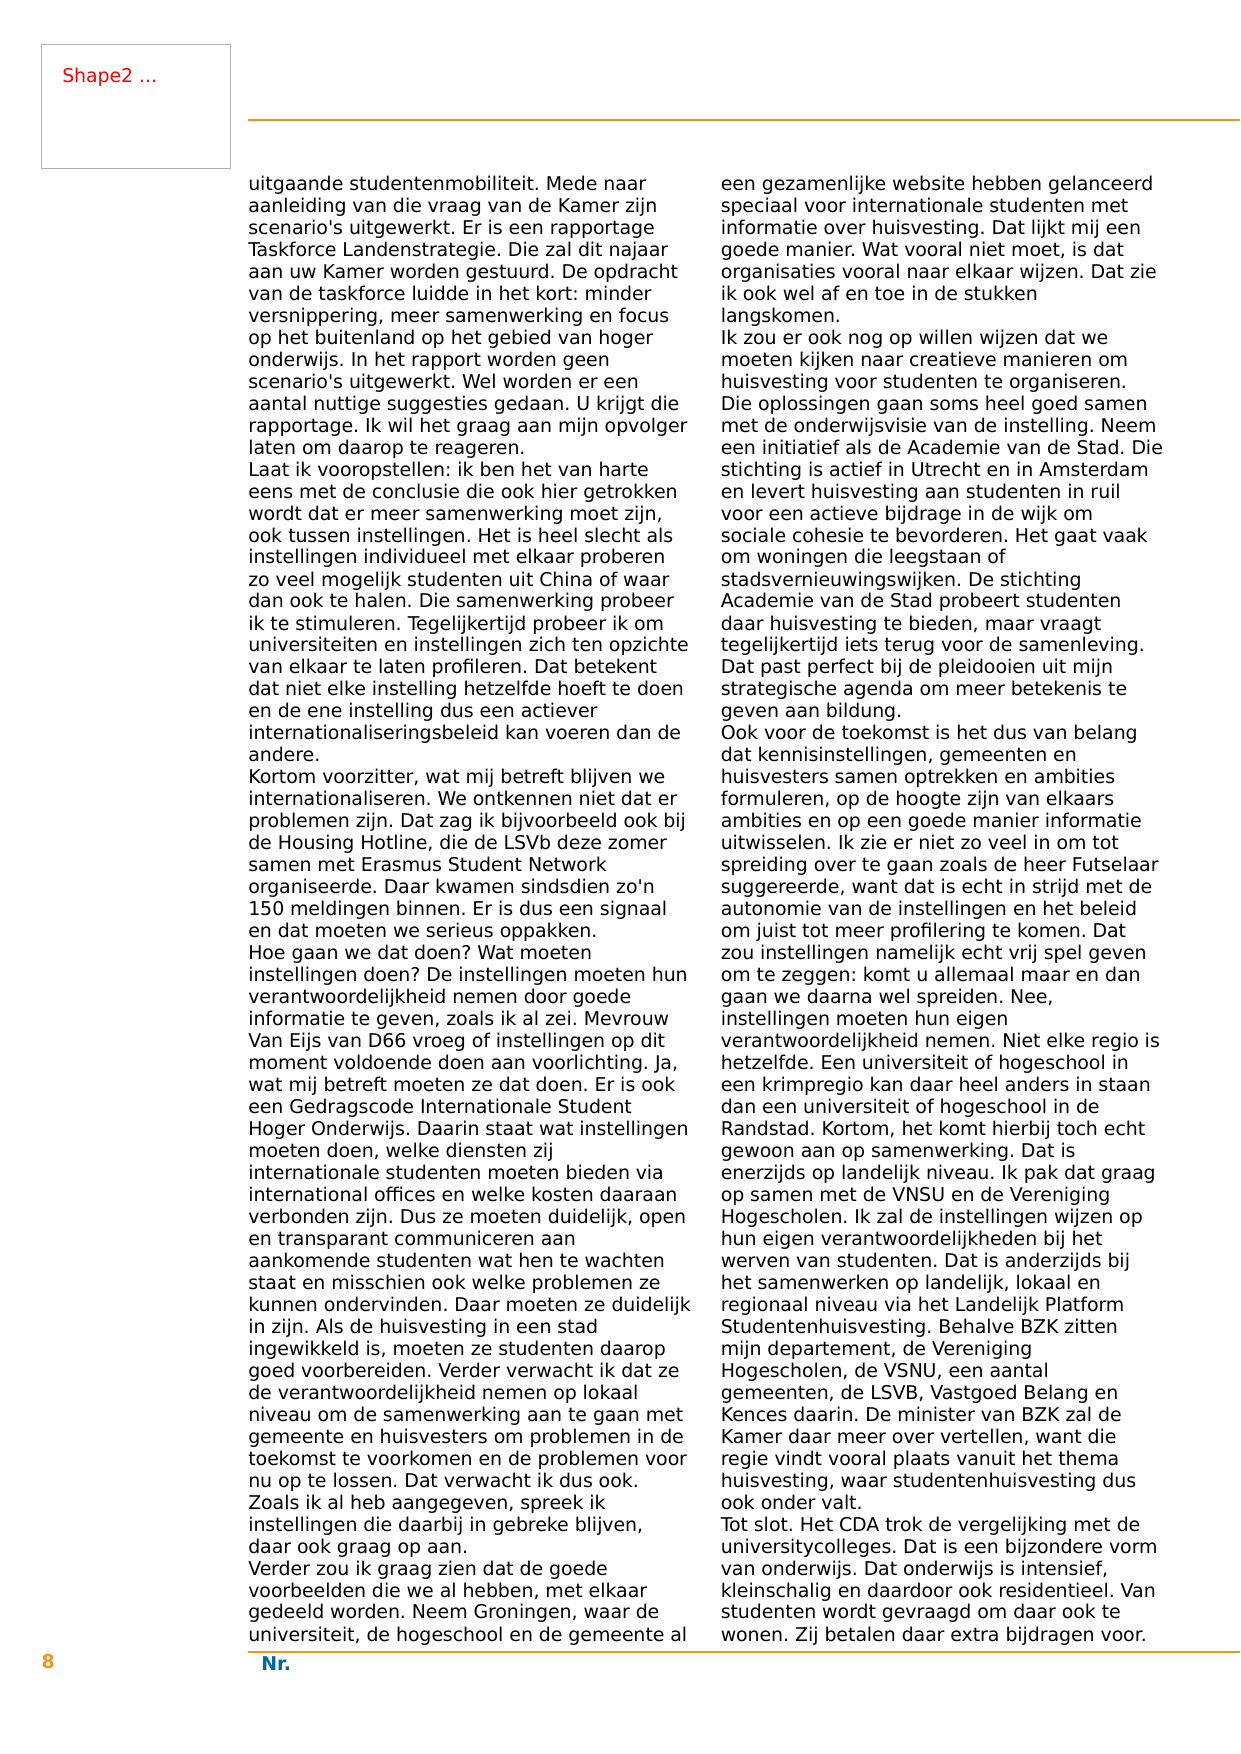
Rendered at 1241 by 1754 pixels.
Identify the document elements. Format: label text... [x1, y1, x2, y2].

text Kortom voorzitter, wat mij betreft blijven we internationaliseren. We ontkennen niet dat er problemen zijn. Dat zag ik bijvoorbeeld ook bij de Housing Hotline, die de LSVb deze zomer samen met Erasmus Student Network organiseerde. Daar kwamen sindsdien zo'n 150 meldingen binnen. Er is dus een signaal en dat moeten we serieus oppakken. [248, 766, 691, 942]
text Ik zou er ook nog op willen wijzen dat we moeten kijken naar creatieve manieren om huisvesting voor studenten te organiseren. Die oplossingen gaan soms heel goed samen met de onderwijsvisie van de instelling. Neem een initiatief als de Academie van de Stad. Die stichting is actief in Utrecht en in Amsterdam en levert huisvesting aan studenten in ruil voor een actieve bijdrage in de wijk om sociale cohesie te bevorderen. Het gaat vaak om woningen die leegstaan of stadsvernieuwingswijken. De stichting Academie van de Stad probeert studenten daar huisvesting te bieden, maar vraagt tegelijkertijd iets terug voor de samenleving. Dat past perfect bij de pleidooien uit mijn strategische agenda om meer betekenis te geven aan bildung. [721, 327, 1163, 722]
text uitgaande studentenmobiliteit. Mede naar aanleiding van die vraag van de Kamer zijn scenario's uitgewerkt. Er is een rapportage Taskforce Landenstrategie. Die zal dit najaar aan uw Kamer worden gestuurd. De opdracht van de taskforce luidde in het kort: minder versnippering, meer samenwerking en focus op het buitenland op het gebied van hoger onderwijs. In het rapport worden geen scenario's uitgewerkt. Wel worden er een aantal nuttige suggesties gedaan. U krijgt die rapportage. Ik wil het graag aan mijn opvolger laten om daarop te reageren. [248, 173, 691, 458]
text Tot slot. Het CDA trok de vergelijking met de universitycolleges. Dat is een bijzondere vorm van onderwijs. Dat onderwijs is intensief, kleinschalig en daardoor ook residentieel. Van studenten wordt gevraagd om daar ook te wonen. Zij betalen daar extra bijdragen voor. [721, 1513, 1163, 1645]
text Verder zou ik graag zien dat de goede voorbeelden die we al hebben, met elkaar gedeeld worden. Neem Groningen, waar de universiteit, de hogeschool en de gemeente al [248, 1557, 691, 1645]
text Ook voor de toekomst is het dus van belang dat kennisinstellingen, gemeenten en huisvesters samen optrekken en ambities formuleren, op de hoogte zijn van elkaars ambities en op een goede manier informatie uitwisselen. Ik zie er niet zo veel in om tot spreiding over te gaan zoals de heer Futselaar suggereerde, want dat is echt in strijd met de autonomie van de instellingen en het beleid om juist tot meer profilering te komen. Dat zou instellingen namelijk echt vrij spel geven om te zeggen: komt u allemaal maar en dan gaan we daarna wel spreiden. Nee, instellingen moeten hun eigen verantwoordelijkheid nemen. Niet elke regio is hetzelfde. Een universiteit of hogeschool in een krimpregio kan daar heel anders in staan dan een universiteit of hogeschool in de Randstad. Kortom, het komt hierbij toch echt gewoon aan op samenwerking. Dat is enerzijds op landelijk niveau. Ik pak dat graag op samen met de VNSU en de Vereniging Hogescholen. Ik zal de instellingen wijzen op hun eigen verantwoordelijkheden bij het werven van studenten. Dat is anderzijds bij het samenwerken op landelijk, lokaal en regionaal niveau via het Landelijk Platform Studentenhuisvesting. Behalve BZK zitten mijn departement, de Vereniging Hogescholen, de VSNU, een aantal gemeenten, de LSVB, Vastgoed Belang en Kences daarin. De minister van BZK zal de Kamer daar meer over vertellen, want die regie vindt vooral plaats vanuit het thema huisvesting, waar studentenhuisvesting dus ook onder valt. [721, 722, 1163, 1513]
text een gezamenlijke website hebben gelanceerd speciaal voor internationale studenten met informatie over huisvesting. Dat lijkt mij een goede manier. Wat vooral niet moet, is dat organisaties vooral naar elkaar wijzen. Dat zie ik ook wel af en toe in de stukken langskomen. [721, 173, 1163, 327]
text Laat ik vooropstellen: ik ben het van harte eens met de conclusie die ook hier getrokken wordt dat er meer samenwerking moet zijn, ook tussen instellingen. Het is heel slecht als instellingen individueel met elkaar proberen zo veel mogelijk studenten uit China of waar dan ook te halen. Die samenwerking probeer ik te stimuleren. Tegelijkertijd probeer ik om universiteiten en instellingen zich ten opzichte van elkaar te laten profileren. Dat betekent dat niet elke instelling hetzelfde hoeft te doen en de ene instelling dus een actiever internationaliseringsbeleid kan voeren dan de andere. [248, 458, 691, 766]
text Hoe gaan we dat doen? Wat moeten instellingen doen? De instellingen moeten hun verantwoordelijkheid nemen door goede informatie te geven, zoals ik al zei. Mevrouw Van Eijs van D66 vroeg of instellingen op dit moment voldoende doen aan voorlichting. Ja, wat mij betreft moeten ze dat doen. Er is ook een Gedragscode Internationale Student Hoger Onderwijs. Daarin staat wat instellingen moeten doen, welke diensten zij internationale studenten moeten bieden via international offices en welke kosten daaraan verbonden zijn. Dus ze moeten duidelijk, open en transparant communiceren aan aankomende studenten wat hen te wachten staat en misschien ook welke problemen ze kunnen ondervinden. Daar moeten ze duidelijk in zijn. Als de huisvesting in een stad ingewikkeld is, moeten ze studenten daarop goed voorbereiden. Verder verwacht ik dat ze de verantwoordelijkheid nemen op lokaal niveau om de samenwerking aan te gaan met gemeente en huisvesters om problemen in de toekomst te voorkomen en de problemen voor nu op te lossen. Dat verwacht ik dus ook. Zoals ik al heb aangegeven, spreek ik instellingen die daarbij in gebreke blijven, daar ook graag op aan. [248, 942, 691, 1557]
